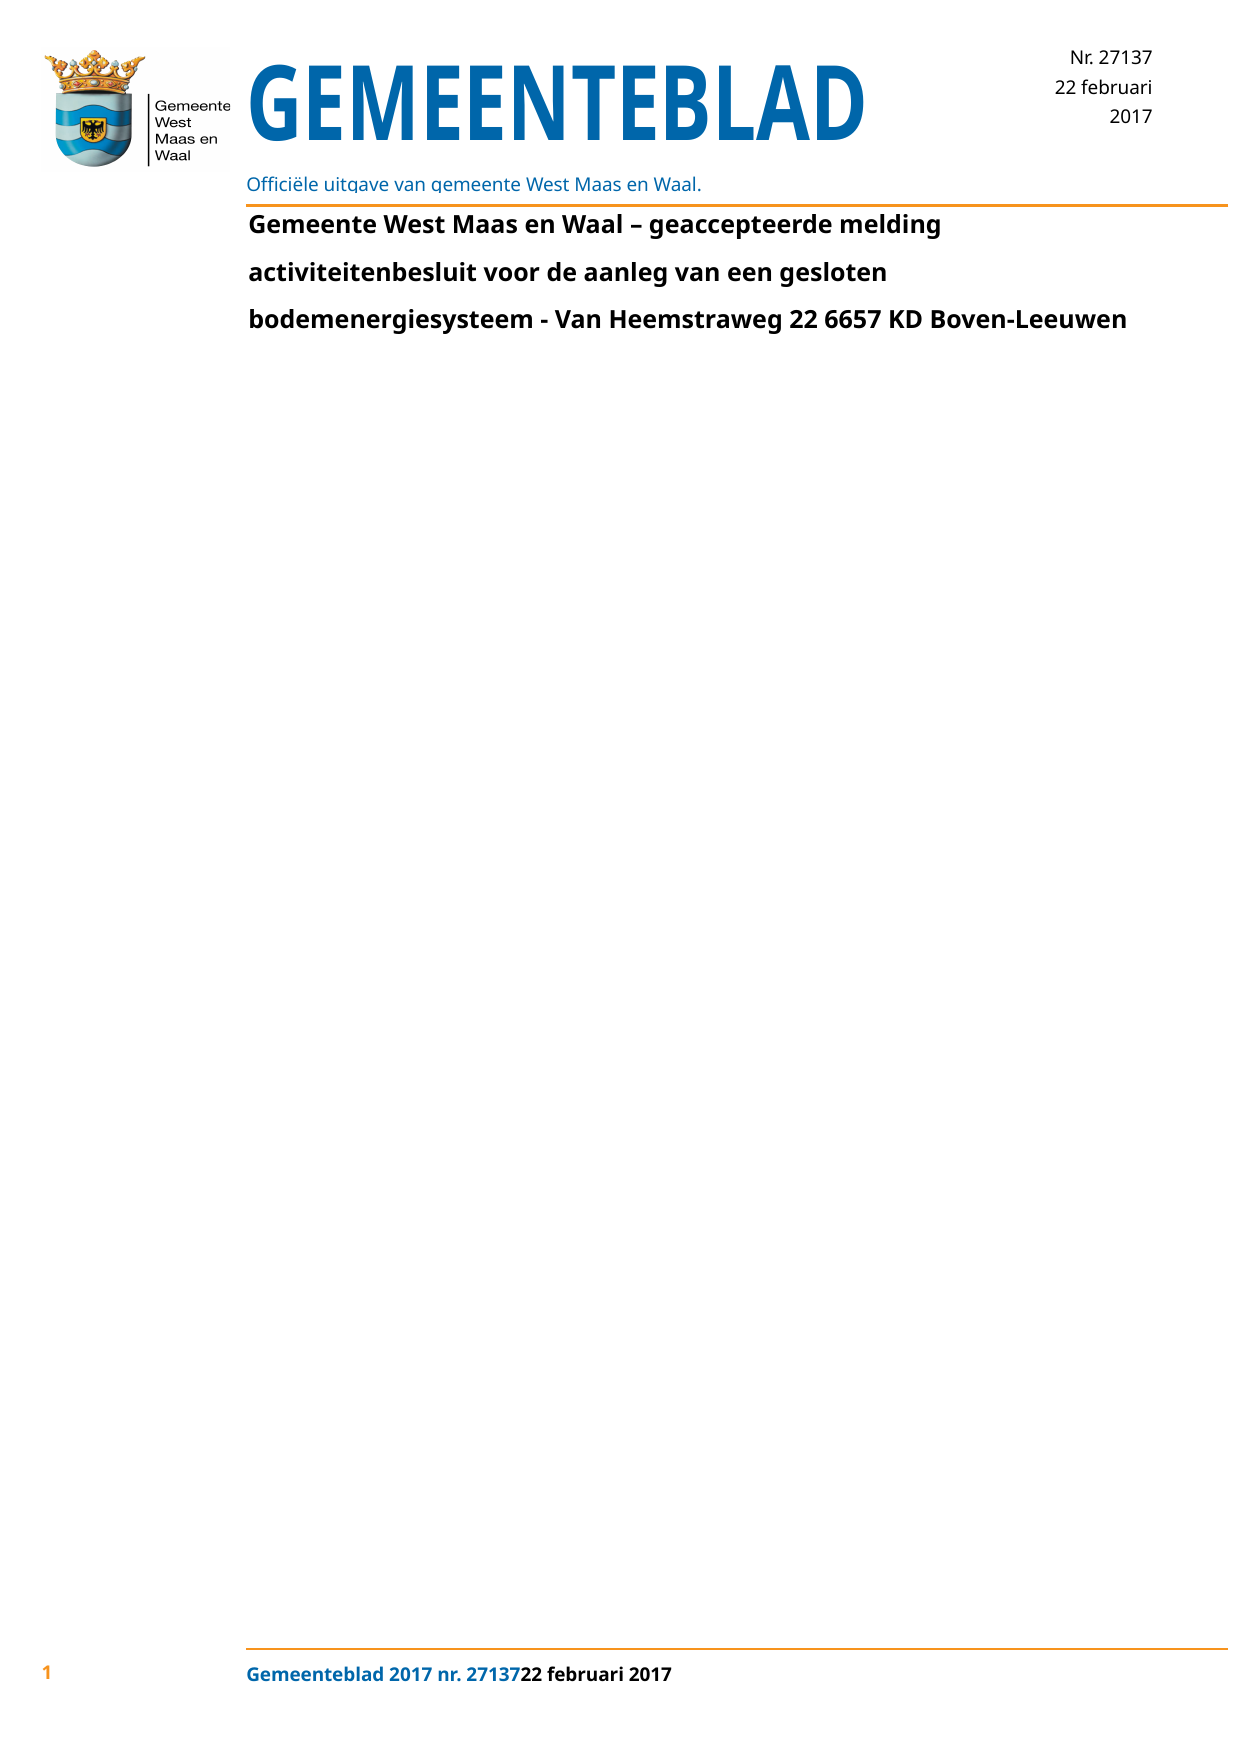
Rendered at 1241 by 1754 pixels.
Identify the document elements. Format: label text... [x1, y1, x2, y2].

text Gemeente West Maas en Waal – geaccepteerde melding activiteitenbesluit voor de aanleg van een gesloten bodemenergiesysteem - Van Heemstraweg 22 6657 KD Boven-Leeuwen [248, 207, 1152, 336]
picture [41, 47, 231, 172]
